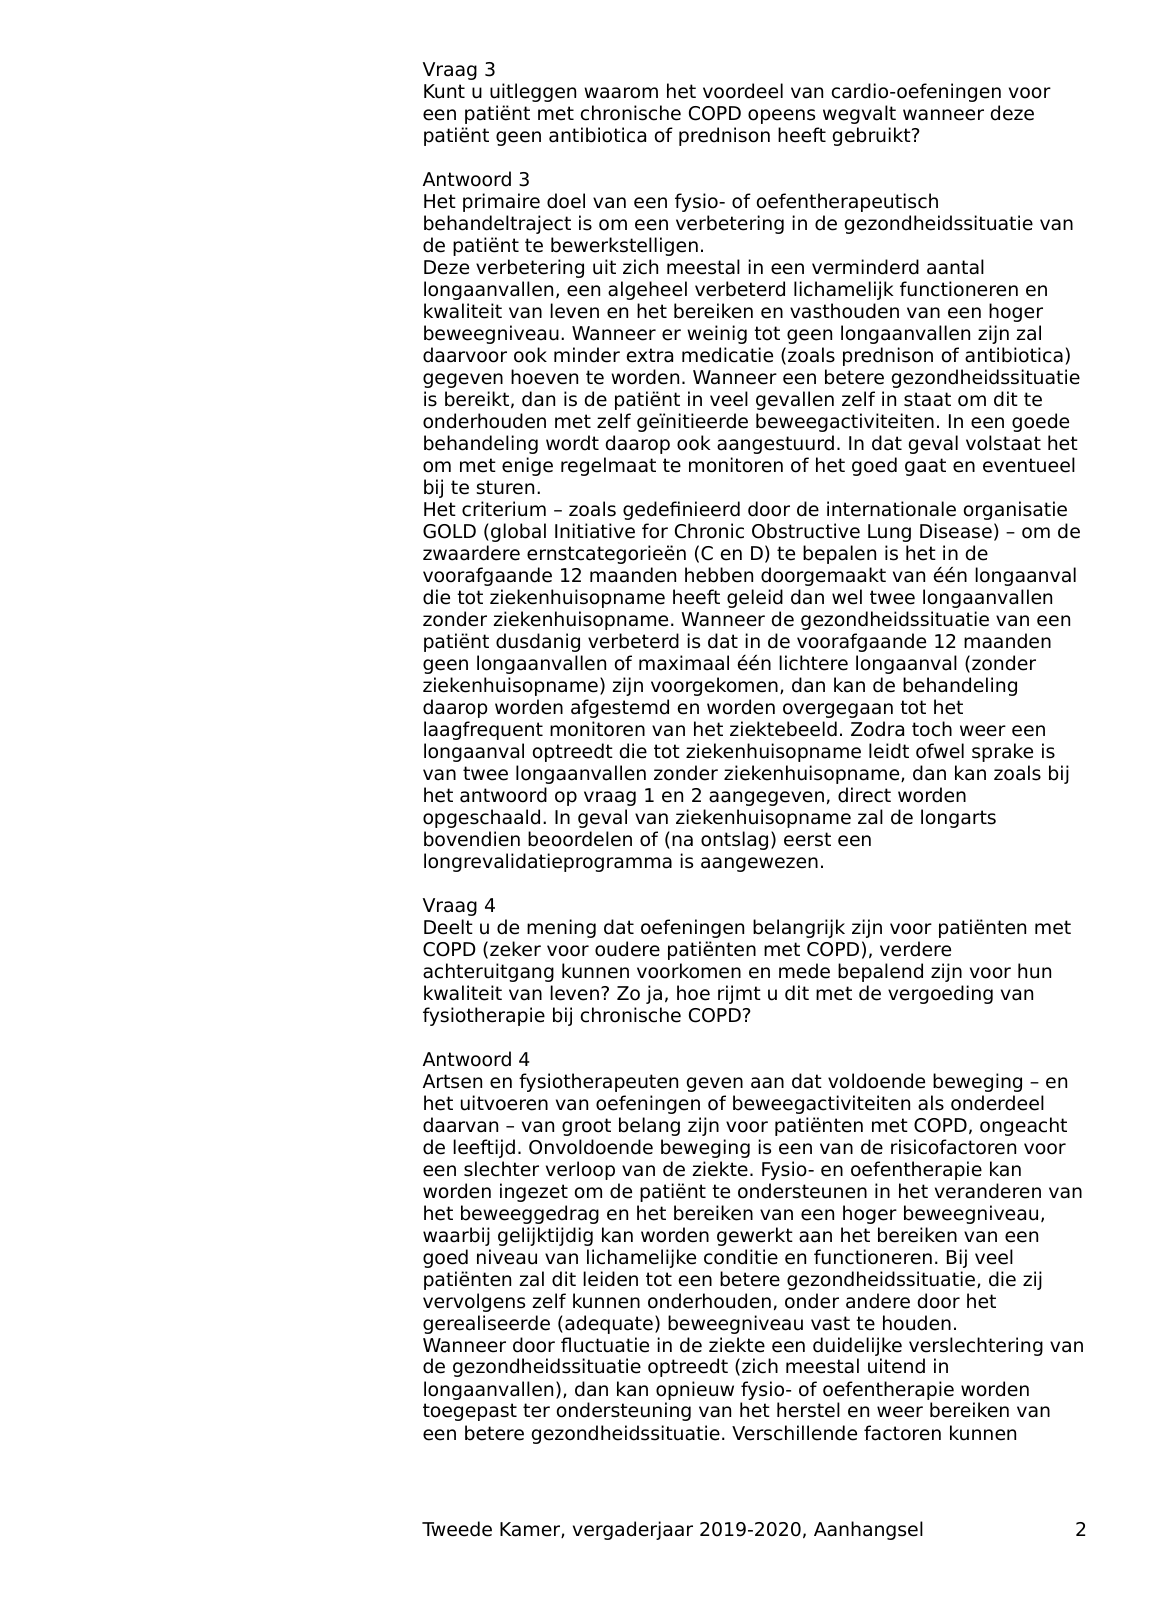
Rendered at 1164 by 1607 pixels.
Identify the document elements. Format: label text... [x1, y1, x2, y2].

text Vraag 3 [422, 59, 1087, 81]
text Kunt u uitleggen waarom het voordeel van cardio-oefeningen voor een patiënt met chronische COPD opeens wegvalt wanneer deze patiënt geen antibiotica of prednison heeft gebruikt? [422, 81, 1087, 147]
text Deze verbetering uit zich meestal in een verminderd aantal longaanvallen, een algeheel verbeterd lichamelijk functioneren en kwaliteit van leven en het bereiken en vasthouden van een hoger beweegniveau. Wanneer er weinig tot geen longaanvallen zijn zal daarvoor ook minder extra medicatie (zoals prednison of antibiotica) gegeven hoeven te worden. Wanneer een betere gezondheidssituatie is bereikt, dan is de patiënt in veel gevallen zelf in staat om dit te onderhouden met zelf geïnitieerde beweegactiviteiten. In een goede behandeling wordt daarop ook aangestuurd. In dat geval volstaat het om met enige regelmaat te monitoren of het goed gaat en eventueel bij te sturen. [422, 257, 1087, 499]
text Antwoord 3 [422, 169, 1087, 191]
text Deelt u de mening dat oefeningen belangrijk zijn voor patiënten met COPD (zeker voor oudere patiënten met COPD), verdere achteruitgang kunnen voorkomen en mede bepalend zijn voor hun kwaliteit van leven? Zo ja, hoe rijmt u dit met de vergoeding van fysiotherapie bij chronische COPD? [422, 917, 1087, 1027]
text Het criterium – zoals gedefinieerd door de internationale organisatie GOLD (global Initiative for Chronic Obstructive Lung Disease) – om de zwaardere ernstcategorieën (C en D) te bepalen is het in de voorafgaande 12 maanden hebben doorgemaakt van één longaanval die tot ziekenhuisopname heeft geleid dan wel twee longaanvallen zonder ziekenhuisopname. Wanneer de gezondheidssituatie van een patiënt dusdanig verbeterd is dat in de voorafgaande 12 maanden geen longaanvallen of maximaal één lichtere longaanval (zonder ziekenhuisopname) zijn voorgekomen, dan kan de behandeling daarop worden afgestemd en worden overgegaan tot het laagfrequent monitoren van het ziektebeeld. Zodra toch weer een longaanval optreedt die tot ziekenhuisopname leidt ofwel sprake is van twee longaanvallen zonder ziekenhuisopname, dan kan zoals bij het antwoord op vraag 1 en 2 aangegeven, direct worden opgeschaald. In geval van ziekenhuisopname zal de longarts bovendien beoordelen of (na ontslag) eerst een longrevalidatieprogramma is aangewezen. [422, 499, 1087, 872]
text Artsen en fysiotherapeuten geven aan dat voldoende beweging – en het uitvoeren van oefeningen of beweegactiviteiten als onderdeel daarvan – van groot belang zijn voor patiënten met COPD, ongeacht de leeftijd. Onvoldoende beweging is een van de risicofactoren voor een slechter verloop van de ziekte. Fysio- en oefentherapie kan worden ingezet om de patiënt te ondersteunen in het veranderen van het beweeggedrag en het bereiken van een hoger beweegniveau, waarbij gelijktijdig kan worden gewerkt aan het bereiken van een goed niveau van lichamelijke conditie en functioneren. Bij veel patiënten zal dit leiden tot een betere gezondheidssituatie, die zij vervolgens zelf kunnen onderhouden, onder andere door het gerealiseerde (adequate) beweegniveau vast te houden. [422, 1071, 1087, 1334]
text Het primaire doel van een fysio- of oefentherapeutisch behandeltraject is om een verbetering in de gezondheidssituatie van de patiënt te bewerkstelligen. [422, 191, 1087, 257]
text Wanneer door fluctuatie in de ziekte een duidelijke verslechtering van de gezondheidssituatie optreedt (zich meestal uitend in longaanvallen), dan kan opnieuw fysio- of oefentherapie worden toegepast ter ondersteuning van het herstel en weer bereiken van een betere gezondheidssituatie. Verschillende factoren kunnen [422, 1334, 1087, 1444]
text Antwoord 4 [422, 1049, 1087, 1071]
text Vraag 4 [422, 895, 1087, 917]
